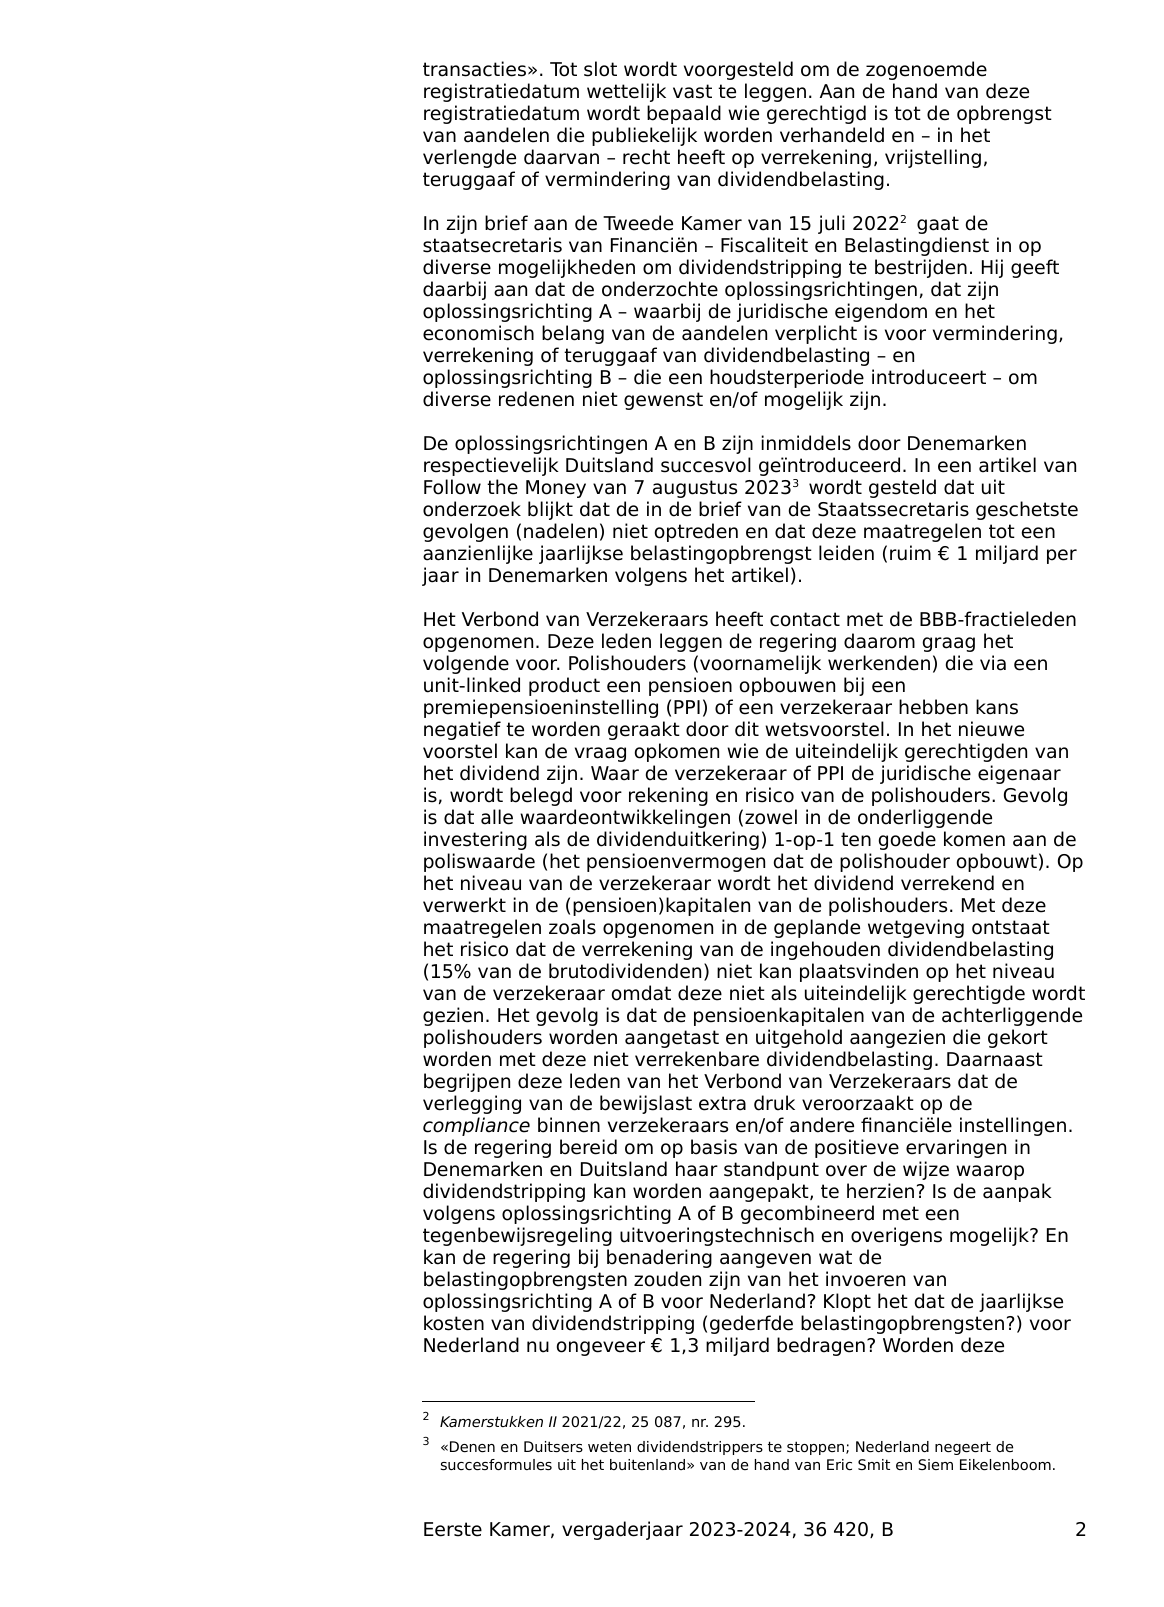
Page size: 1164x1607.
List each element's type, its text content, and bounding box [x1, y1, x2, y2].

text Kamerstukken II 2021/22, 25 087, nr. 295. [422, 1410, 1087, 1432]
text Het Verbond van Verzekeraars heeft contact met de BBB-fractieleden opgenomen. Deze leden leggen de regering daarom graag het volgende voor. Polishouders (voornamelijk werkenden) die via een unit-linked product een pensioen opbouwen bij een premiepensioeninstelling (PPI) of een verzekeraar hebben kans negatief te worden geraakt door dit wetsvoorstel. In het nieuwe voorstel kan de vraag opkomen wie de uiteindelijk gerechtigden van het dividend zijn. Waar de verzekeraar of PPI de juridische eigenaar is, wordt belegd voor rekening en risico van de polishouders. Gevolg is dat alle waardeontwikkelingen (zowel in de onderliggende investering als de dividenduitkering) 1-op-1 ten goede komen aan de poliswaarde (het pensioenvermogen dat de polishouder opbouwt). Op het niveau van de verzekeraar wordt het dividend verrekend en verwerkt in de (pensioen)kapitalen van de polishouders. Met deze maatregelen zoals opgenomen in de geplande wetgeving ontstaat het risico dat de verrekening van de ingehouden dividendbelasting (15% van de brutodividenden) niet kan plaatsvinden op het niveau van de verzekeraar omdat deze niet als uiteindelijk gerechtigde wordt gezien. Het gevolg is dat de pensioenkapitalen van de achterliggende polishouders worden aangetast en uitgehold aangezien die gekort worden met deze niet verrekenbare dividendbelasting. Daarnaast begrijpen deze leden van het Verbond van Verzekeraars dat de verlegging van de bewijslast extra druk veroorzaakt op de compliance binnen verzekeraars en/of andere financiële instellingen. [422, 609, 1087, 1137]
text transacties». Tot slot wordt voorgesteld om de zogenoemde registratiedatum wettelijk vast te leggen. Aan de hand van deze registratiedatum wordt bepaald wie gerechtigd is tot de opbrengst van aandelen die publiekelijk worden verhandeld en – in het verlengde daarvan – recht heeft op verrekening, vrijstelling, teruggaaf of vermindering van dividendbelasting. [422, 59, 1087, 191]
text In zijn brief aan de Tweede Kamer van 15 juli 2022 gaat de staatsecretaris van Financiën – Fiscaliteit en Belastingdienst in op diverse mogelijkheden om dividendstripping te bestrijden. Hij geeft daarbij aan dat de onderzochte oplossingsrichtingen, dat zijn oplossingsrichting A – waarbij de juridische eigendom en het economisch belang van de aandelen verplicht is voor vermindering, verrekening of teruggaaf van dividendbelasting – en oplossingsrichting B – die een houdsterperiode introduceert – om diverse redenen niet gewenst en/of mogelijk zijn. [422, 213, 1087, 411]
text «Denen en Duitsers weten dividendstrippers te stoppen; Nederland negeert de succesformules uit het buitenland» van de hand van Eric Smit en Siem Eikelenboom. [422, 1435, 1087, 1474]
text De oplossingsrichtingen A en B zijn inmiddels door Denemarken respectievelijk Duitsland succesvol geïntroduceerd. In een artikel van Follow the Money van 7 augustus 2023 wordt gesteld dat uit onderzoek blijkt dat de in de brief van de Staatssecretaris geschetste gevolgen (nadelen) niet optreden en dat deze maatregelen tot een aanzienlijke jaarlijkse belastingopbrengst leiden (ruim € 1 miljard per jaar in Denemarken volgens het artikel). [422, 433, 1087, 587]
text Is de regering bereid om op basis van de positieve ervaringen in Denemarken en Duitsland haar standpunt over de wijze waarop dividendstripping kan worden aangepakt, te herzien? Is de aanpak volgens oplossingsrichting A of B gecombineerd met een tegenbewijsregeling uitvoeringstechnisch en overigens mogelijk? En kan de regering bij benadering aangeven wat de belastingopbrengsten zouden zijn van het invoeren van oplossingsrichting A of B voor Nederland? Klopt het dat de jaarlijkse kosten van dividendstripping (gederfde belastingopbrengsten?) voor Nederland nu ongeveer € 1,3 miljard bedragen? Worden deze [422, 1137, 1087, 1356]
